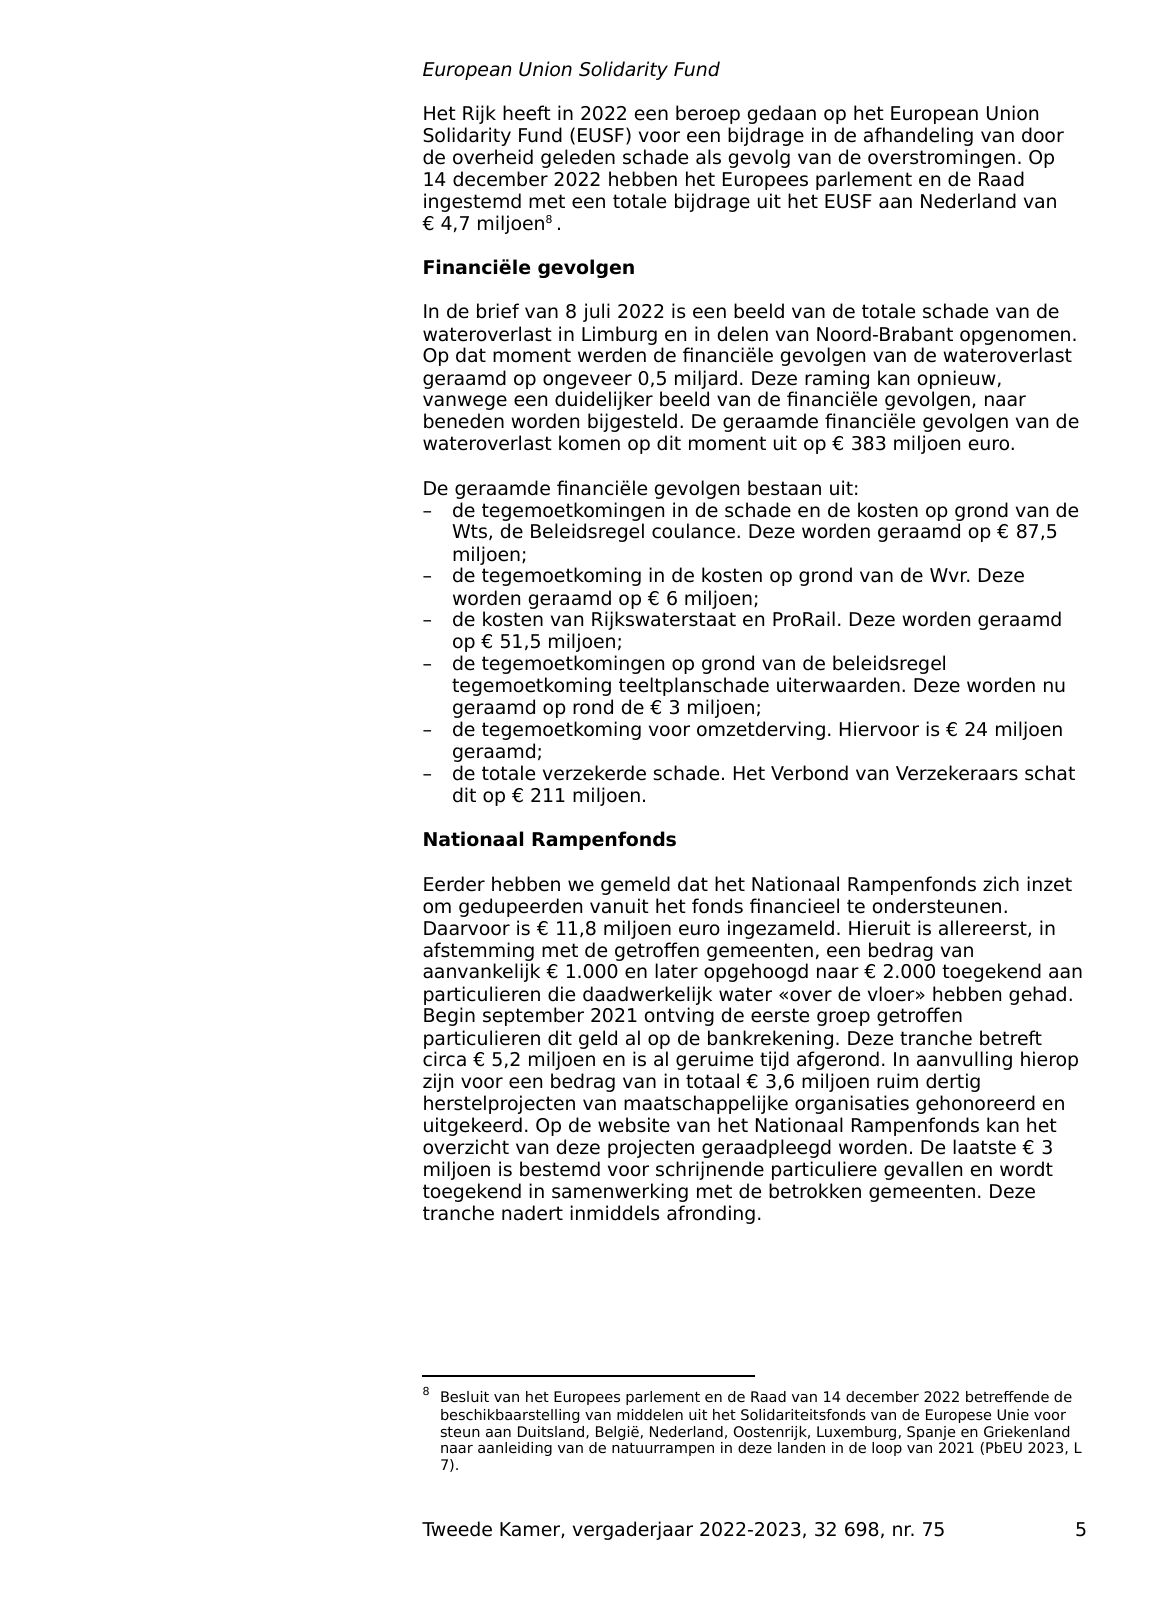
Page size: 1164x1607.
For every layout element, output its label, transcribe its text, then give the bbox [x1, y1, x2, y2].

text Besluit van het Europees parlement en de Raad van 14 december 2022 betreffende de beschikbaarstelling van middelen uit het Solidariteitsfonds van de Europese Unie voor steun aan Duitsland, België, Nederland, Oostenrijk, Luxemburg, Spanje en Griekenland naar aanleiding van de natuurrampen in deze landen in de loop van 2021 (PbEU 2023, L 7). [422, 1385, 1087, 1474]
text – de tegemoetkoming in de kosten op grond van de Wvr. Deze worden geraamd op € 6 miljoen; [422, 565, 1087, 609]
text – de totale verzekerde schade. Het Verbond van Verzekeraars schat dit op € 211 miljoen. [422, 763, 1087, 807]
text – de kosten van Rijkswaterstaat en ProRail. Deze worden geraamd op € 51,5 miljoen; [422, 609, 1087, 653]
text In de brief van 8 juli 2022 is een beeld van de totale schade van de wateroverlast in Limburg en in delen van Noord-Brabant opgenomen. Op dat moment werden de financiële gevolgen van de wateroverlast geraamd op ongeveer 0,5 miljard. Deze raming kan opnieuw, vanwege een duidelijker beeld van de financiële gevolgen, naar beneden worden bijgesteld. De geraamde financiële gevolgen van de wateroverlast komen op dit moment uit op € 383 miljoen euro. [422, 301, 1087, 455]
text Eerder hebben we gemeld dat het Nationaal Rampenfonds zich inzet om gedupeerden vanuit het fonds financieel te ondersteunen. Daarvoor is € 11,8 miljoen euro ingezameld. Hieruit is allereerst, in afstemming met de getroffen gemeenten, een bedrag van aanvankelijk € 1.000 en later opgehoogd naar € 2.000 toegekend aan particulieren die daadwerkelijk water «over de vloer» hebben gehad. Begin september 2021 ontving de eerste groep getroffen particulieren dit geld al op de bankrekening. Deze tranche betreft circa € 5,2 miljoen en is al geruime tijd afgerond. In aanvulling hierop zijn voor een bedrag van in totaal € 3,6 miljoen ruim dertig herstelprojecten van maatschappelijke organisaties gehonoreerd en uitgekeerd. Op de website van het Nationaal Rampenfonds kan het overzicht van deze projecten geraadpleegd worden. De laatste € 3 miljoen is bestemd voor schrijnende particuliere gevallen en wordt toegekend in samenwerking met de betrokken gemeenten. Deze tranche nadert inmiddels afronding. [422, 873, 1087, 1225]
text Het Rijk heeft in 2022 een beroep gedaan op het European Union Solidarity Fund (EUSF) voor een bijdrage in de afhandeling van door de overheid geleden schade als gevolg van de overstromingen. Op 14 december 2022 hebben het Europees parlement en de Raad ingestemd met een totale bijdrage uit het EUSF aan Nederland van € 4,7 miljoen. [422, 103, 1087, 235]
text – de tegemoetkomingen op grond van de beleidsregel tegemoetkoming teeltplanschade uiterwaarden. Deze worden nu geraamd op rond de € 3 miljoen; [422, 653, 1087, 719]
text – de tegemoetkomingen in de schade en de kosten op grond van de Wts, de Beleidsregel coulance. Deze worden geraamd op € 87,5 miljoen; [422, 499, 1087, 565]
subtitle Financiële gevolgen [422, 257, 1087, 279]
subtitle Nationaal Rampenfonds [422, 829, 1087, 851]
subtitle European Union Solidarity Fund [422, 59, 1087, 81]
text – de tegemoetkoming voor omzetderving. Hiervoor is € 24 miljoen geraamd; [422, 719, 1087, 763]
text De geraamde financiële gevolgen bestaan uit: [422, 477, 1087, 499]
